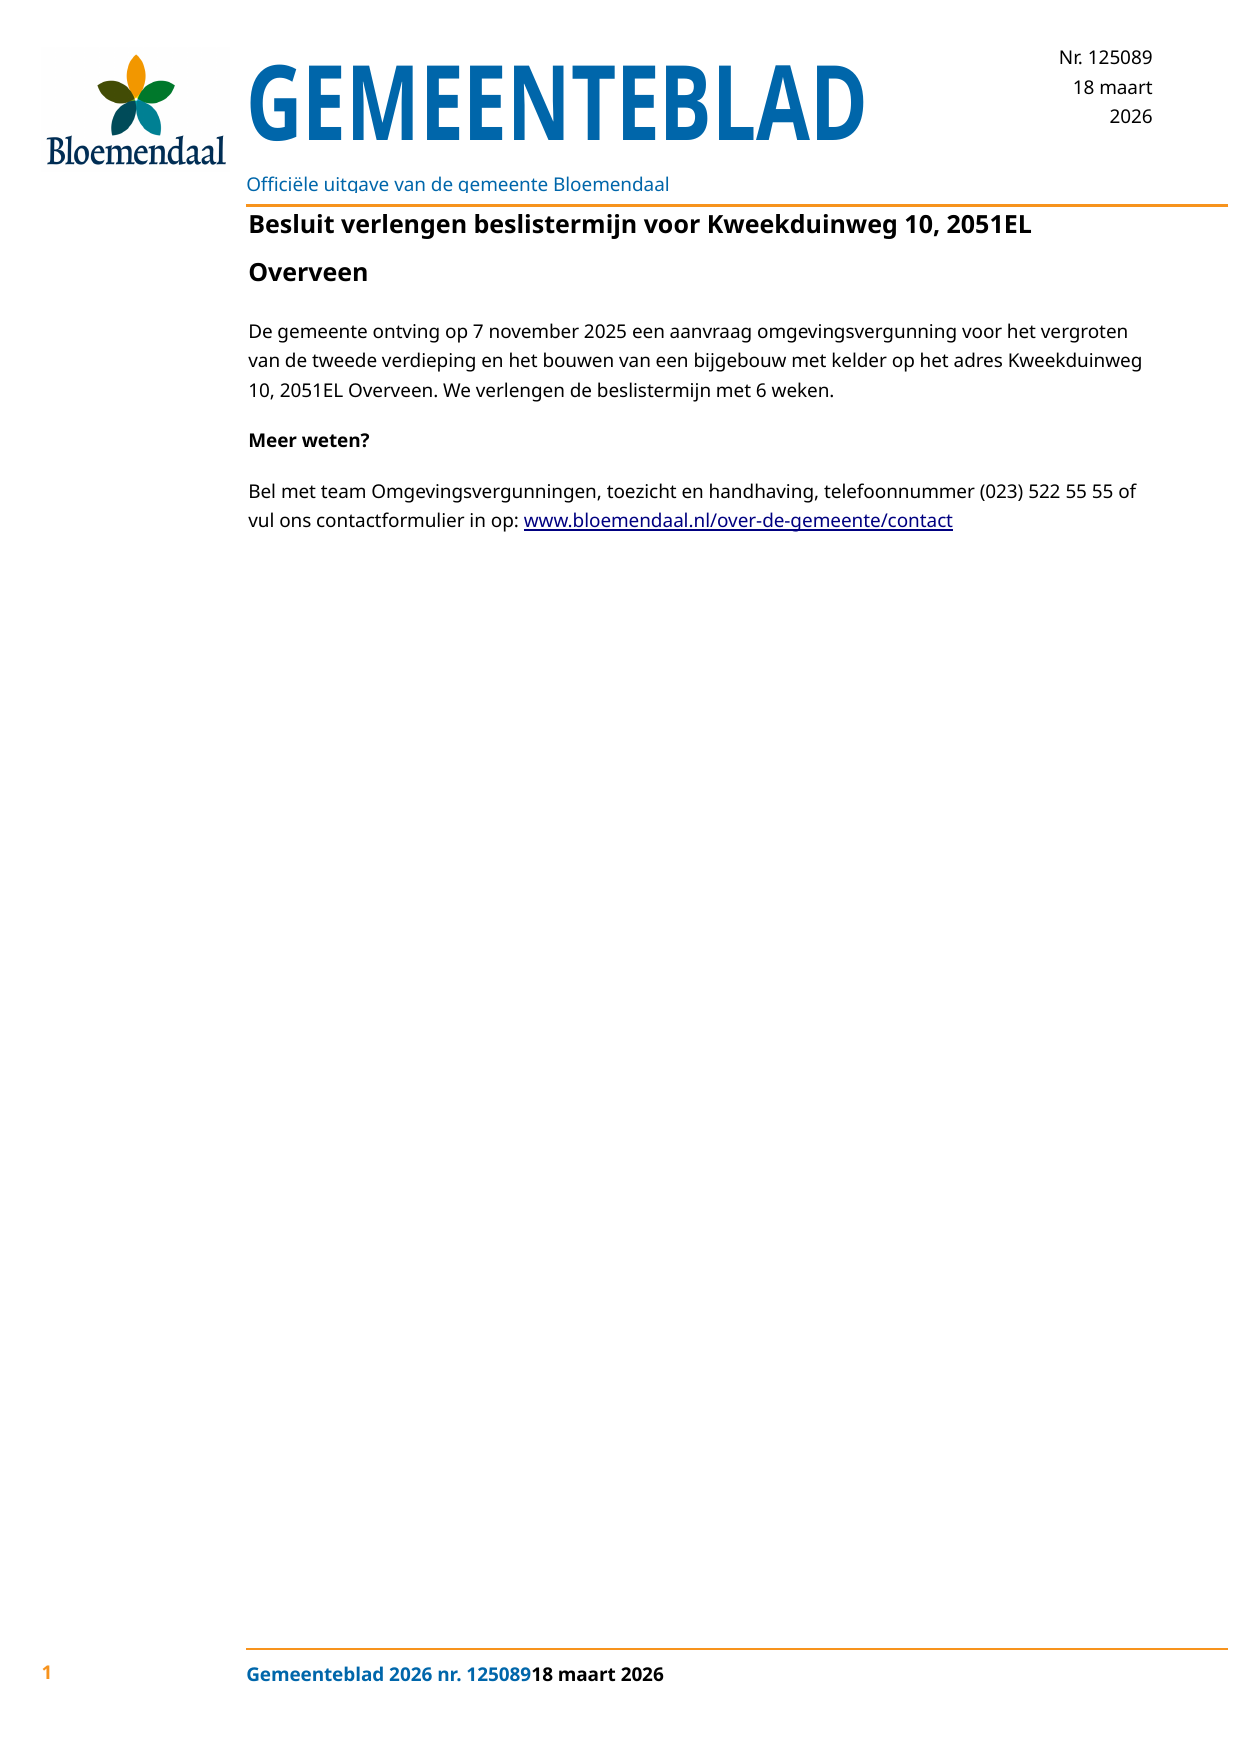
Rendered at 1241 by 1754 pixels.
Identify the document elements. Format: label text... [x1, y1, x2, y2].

text Meer weten? [248, 427, 1152, 453]
text Besluit verlengen beslistermijn voor Kweekduinweg 10, 2051EL Overveen [248, 207, 1152, 288]
text De gemeente ontving op 7 november 2025 een aanvraag omgevingsvergunning voor het vergroten van de tweede verdieping en het bouwen van een bijgebouw met kelder op het adres Kweekduinweg 10, 2051EL Overveen. We verlengen de beslistermijn met 6 weken. [248, 318, 1152, 403]
picture [41, 47, 231, 172]
text Bel met team Omgevingsvergunningen, toezicht en handhaving, telefoonnummer (023) 522 55 55 of vul ons contactformulier in op: www.bloemendaal.nl/over-de-gemeente/contact [248, 478, 1152, 533]
